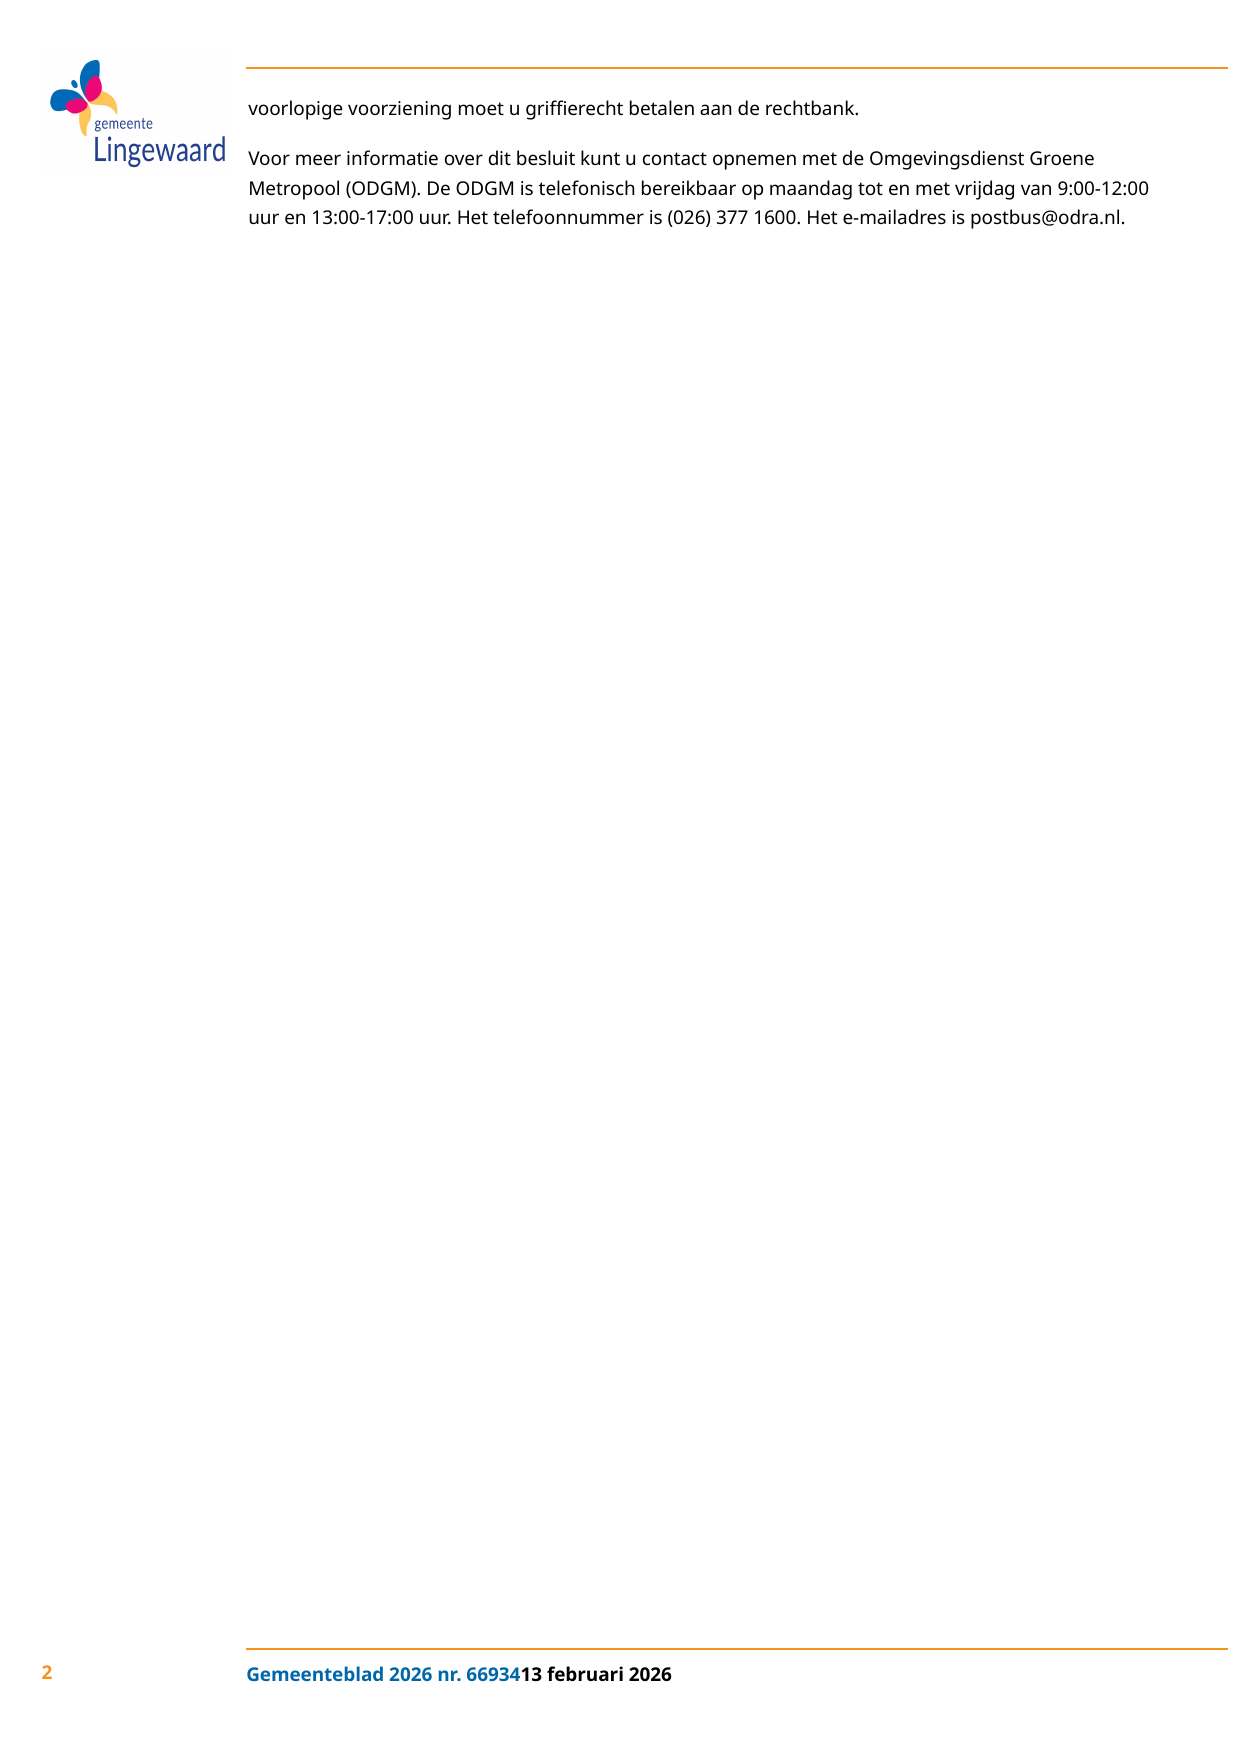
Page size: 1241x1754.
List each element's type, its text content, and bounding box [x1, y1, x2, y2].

text Voor meer informatie over dit besluit kunt u contact opnemen met de Omgevingsdienst Groene Metropool (ODGM). De ODGM is telefonisch bereikbaar op maandag tot en met vrijdag van 9:00-12:00 uur en 13:00-17:00 uur. Het telefoonnummer is (026) 377 1600. Het e-mailadres is postbus@odra.nl. [248, 145, 1152, 230]
picture [41, 47, 231, 172]
text voorlopige voorziening moet u griffierecht betalen aan de rechtbank. [248, 95, 1152, 121]
